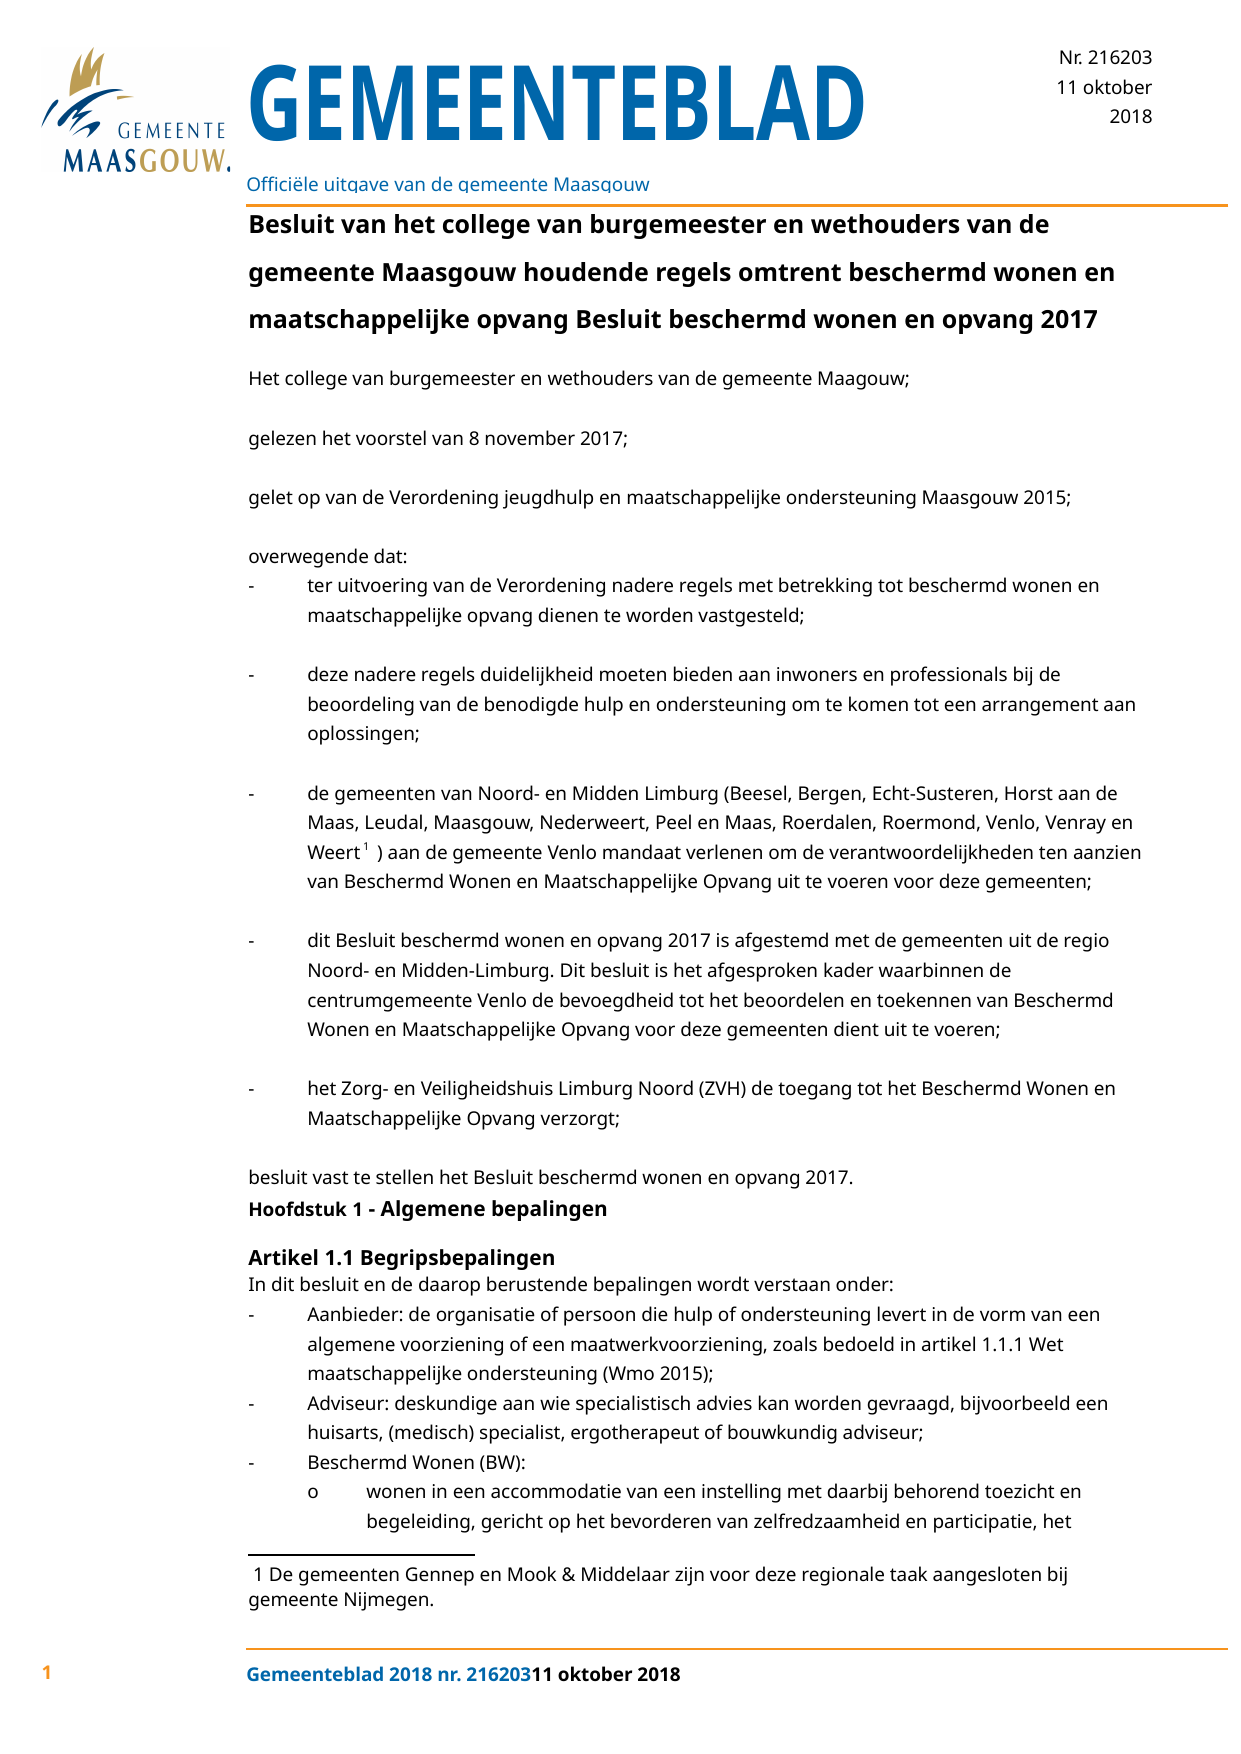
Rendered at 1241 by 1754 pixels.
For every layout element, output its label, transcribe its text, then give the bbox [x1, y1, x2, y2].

picture [41, 47, 231, 172]
text gelezen het voorstel van 8 november 2017; [248, 425, 1152, 450]
text Artikel 1.1 Begripsbepalingen [248, 1243, 1152, 1272]
text besluit vast te stellen het Besluit beschermd wonen en opvang 2017. [248, 1164, 1152, 1190]
list wonen in een accommodatie van een instelling met daarbij behorend toezicht en begeleiding, gericht op het bevorderen van zelfredzaamheid en participatie, het [307, 1479, 1152, 1534]
text Hoofdstuk 1 - Algemene bepalingen [248, 1194, 1152, 1222]
text overwegende dat: [248, 543, 1152, 569]
list Beschermd Wonen (BW): [248, 1449, 1152, 1475]
list Adviseur: deskundige aan wie specialistisch advies kan worden gevraagd, bijvoorbeeld een huisarts, (medisch) specialist, ergotherapeut of bouwkundig adviseur; [248, 1390, 1152, 1445]
list ter uitvoering van de Verordening nadere regels met betrekking tot beschermd wonen en maatschappelijke opvang dienen te worden vastgesteld; [248, 573, 1152, 628]
text Het college van burgemeester en wethouders van de gemeente Maagouw; [248, 366, 1152, 391]
text In dit besluit en de daarop berustende bepalingen wordt verstaan onder: [248, 1272, 1152, 1297]
list dit Besluit beschermd wonen en opvang 2017 is afgestemd met de gemeenten uit de regio Noord- en Midden-Limburg. Dit besluit is het afgesproken kader waarbinnen de centrumgemeente Venlo de bevoegdheid tot het beoordelen en toekennen van Beschermd Wonen en Maatschappelijke Opvang voor deze gemeenten dient uit te voeren; [248, 928, 1152, 1042]
list deze nadere regels duidelijkheid moeten bieden aan inwoners en professionals bij de beoordeling van de benodigde hulp en ondersteuning om te komen tot een arrangement aan oplossingen; [248, 661, 1152, 746]
list het Zorg- en Veiligheidshuis Limburg Noord (ZVH) de toegang tot het Beschermd Wonen en Maatschappelijke Opvang verzorgt; [248, 1076, 1152, 1131]
list de gemeenten van Noord- en Midden Limburg (Beesel, Bergen, Echt-Susteren, Horst aan de Maas, Leudal, Maasgouw, Nederweert, Peel en Maas, Roerdalen, Roermond, Venlo, Venray en Weert ) aan de gemeente Venlo mandaat verlenen om de verantwoordelijkheden ten aanzien van Beschermd Wonen en Maatschappelijke Opvang uit te voeren voor deze gemeenten; [248, 780, 1152, 894]
text Besluit van het college van burgemeester en wethouders van de gemeente Maasgouw houdende regels omtrent beschermd wonen en maatschappelijke opvang Besluit beschermd wonen en opvang 2017 [248, 207, 1152, 336]
list Aanbieder: de organisatie of persoon die hulp of ondersteuning levert in de vorm van een algemene voorziening of een maatwerkvoorziening, zoals bedoeld in artikel 1.1.1 Wet maatschappelijke ondersteuning (Wmo 2015); [248, 1301, 1152, 1386]
list De gemeenten Gennep en Mook & Middelaar zijn voor deze regionale taak aangesloten bij gemeente Nijmegen. [248, 1561, 1152, 1612]
text gelet op van de Verordening jeugdhulp en maatschappelijke ondersteuning Maasgouw 2015; [248, 484, 1152, 509]
